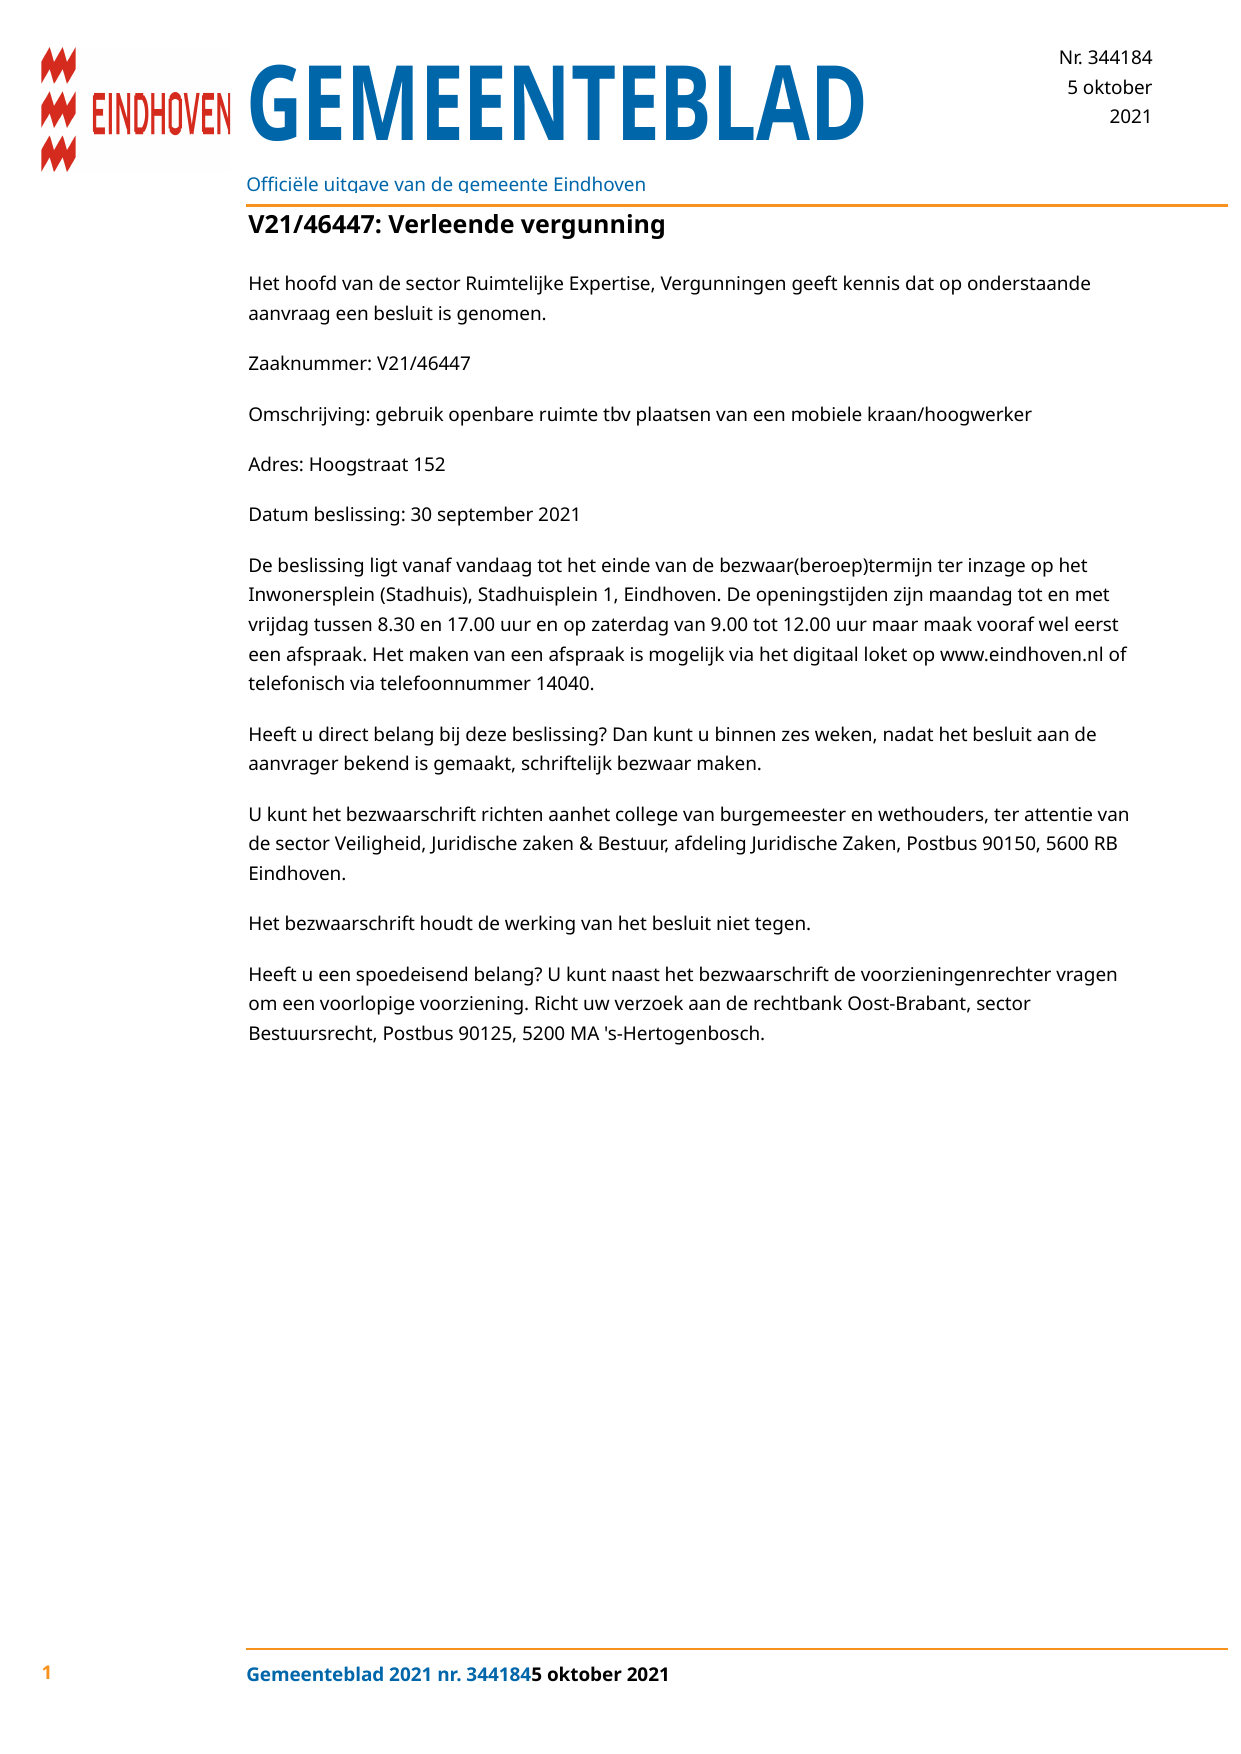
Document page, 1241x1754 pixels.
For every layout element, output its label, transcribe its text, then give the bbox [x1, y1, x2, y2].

text U kunt het bezwaarschrift richten aanhet college van burgemeester en wethouders, ter attentie van de sector Veiligheid, Juridische zaken & Bestuur, afdeling Juridische Zaken, Postbus 90150, 5600 RB Eindhoven. [248, 801, 1152, 886]
text Heeft u direct belang bij deze beslissing? Dan kunt u binnen zes weken, nadat het besluit aan de aanvrager bekend is gemaakt, schriftelijk bezwaar maken. [248, 721, 1152, 776]
text Heeft u een spoedeisend belang? U kunt naast het bezwaarschrift de voorzieningenrechter vragen om een voorlopige voorziening. Richt uw verzoek aan de rechtbank Oost-Brabant, sector Bestuursrecht, Postbus 90125, 5200 MA 's-Hertogenbosch. [248, 961, 1152, 1046]
text Datum beslissing: 30 september 2021 [248, 502, 1152, 527]
text Omschrijving: gebruik openbare ruimte tbv plaatsen van een mobiele kraan/hoogwerker [248, 401, 1152, 426]
text Het bezwaarschrift houdt de werking van het besluit niet tegen. [248, 910, 1152, 936]
text Het hoofd van de sector Ruimtelijke Expertise, Vergunningen geeft kennis dat op onderstaande aanvraag een besluit is genomen. [248, 270, 1152, 326]
text Zaaknummer: V21/46447 [248, 350, 1152, 376]
text Adres: Hoogstraat 152 [248, 451, 1152, 477]
picture [41, 47, 231, 172]
text V21/46447: Verleende vergunning [248, 207, 1152, 241]
text De beslissing ligt vanaf vandaag tot het einde van de bezwaar(beroep)termijn ter inzage op het Inwonersplein (Stadhuis), Stadhuisplein 1, Eindhoven. De openingstijden zijn maandag tot en met vrijdag tussen 8.30 en 17.00 uur en op zaterdag van 9.00 tot 12.00 uur maar maak vooraf wel eerst een afspraak. Het maken van een afspraak is mogelijk via het digitaal loket op www.eindhoven.nl of telefonisch via telefoonnummer 14040. [248, 552, 1152, 696]
